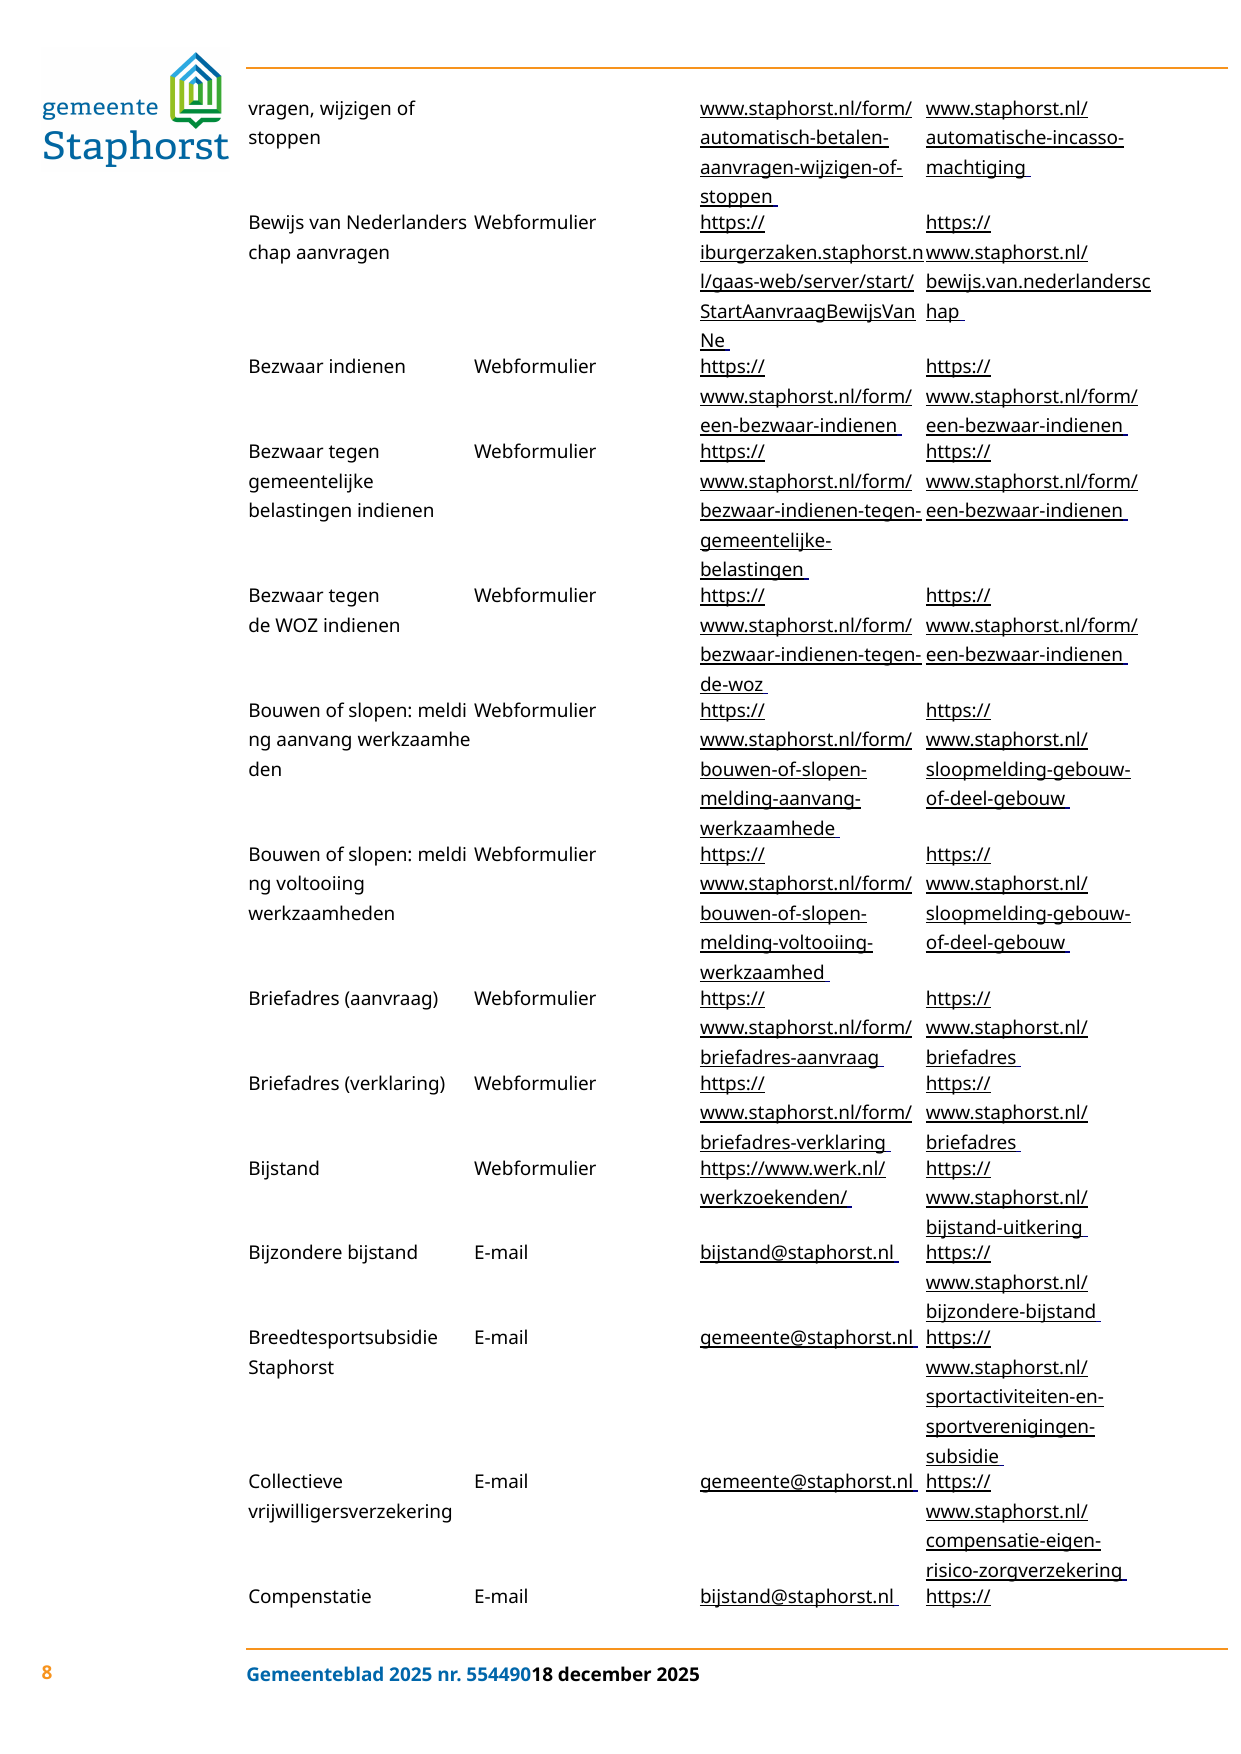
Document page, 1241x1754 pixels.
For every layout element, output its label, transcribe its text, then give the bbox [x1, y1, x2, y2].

table_cell Bijstand [248, 1155, 474, 1239]
table_cell https://www.werk.nl/werkzoekenden/ [700, 1155, 926, 1239]
table_cell bijstand@staphorst.nl [700, 1240, 926, 1324]
table_cell bijstand@staphorst.nl [700, 1583, 926, 1609]
table_cell https://www.staphorst.nl/briefadres [926, 1070, 1152, 1155]
table_cell www.staphorst.nl/form/automatisch-betalen-aanvragen-wijzigen-of-stoppen [700, 95, 926, 209]
table_cell Bijzondere bijstand [248, 1240, 474, 1324]
table_cell https://www.staphorst.nl/form/een-bezwaar-indienen [926, 582, 1152, 697]
table_cell Webformulier [474, 438, 700, 582]
table_cell https://www.staphorst.nl/form/bezwaar-indienen-tegen-gemeentelijke-belastingen [700, 438, 926, 582]
table_cell Bezwaar tegen de WOZ indienen [248, 582, 474, 697]
table_cell Bewijs van Nederlanderschap aanvragen [248, 209, 474, 353]
table_cell Webformulier [474, 697, 700, 841]
table_cell Bezwaar indienen [248, 353, 474, 438]
table_cell https://www.staphorst.nl/briefadres [926, 985, 1152, 1070]
table_cell https://www.staphorst.nl/form/bouwen-of-slopen-melding-aanvang-werkzaamhede [700, 697, 926, 841]
table_cell https://www.staphorst.nl/sloopmelding-gebouw-of-deel-gebouw [926, 697, 1152, 841]
table_cell https://www.staphorst.nl/bijstand-uitkering [926, 1155, 1152, 1239]
table_cell [474, 95, 700, 209]
table_cell vragen, wijzigen of stoppen [248, 95, 474, 209]
table_cell https://www.staphorst.nl/compensatie-eigen-risico-zorgverzekering [926, 1469, 1152, 1583]
table_cell https://www.staphorst.nl/form/bezwaar-indienen-tegen-de-woz [700, 582, 926, 697]
table_cell Webformulier [474, 209, 700, 353]
table_cell Briefadres (verklaring) [248, 1070, 474, 1155]
table_cell Webformulier [474, 1155, 700, 1239]
table_cell Bouwen of slopen: melding voltooiing werkzaamheden [248, 841, 474, 985]
table_cell E-mail [474, 1240, 700, 1324]
table_cell https://www.staphorst.nl/bijzondere-bijstand [926, 1240, 1152, 1324]
table_cell https://www.staphorst.nl/form/briefadres-aanvraag [700, 985, 926, 1070]
table_cell Webformulier [474, 582, 700, 697]
table_cell https:// [926, 1583, 1152, 1609]
table_cell E-mail [474, 1325, 700, 1468]
picture [41, 47, 231, 172]
table_cell https://www.staphorst.nl/form/een-bezwaar-indienen [926, 438, 1152, 582]
table_cell https://www.staphorst.nl/bewijs.van.nederlanderschap [926, 209, 1152, 353]
table_cell Compenstatie [248, 1583, 474, 1609]
table_cell https://www.staphorst.nl/form/een-bezwaar-indienen [700, 353, 926, 438]
table_cell Collectieve vrijwilligersverzekering [248, 1469, 474, 1583]
table_cell Breedtesportsubsidie Staphorst [248, 1325, 474, 1468]
table_cell https://www.staphorst.nl/sportactiviteiten-en-sportverenigingen-subsidie [926, 1325, 1152, 1468]
table_cell https://www.staphorst.nl/form/bouwen-of-slopen-melding-voltooiing-werkzaamhed [700, 841, 926, 985]
table_cell gemeente@staphorst.nl [700, 1469, 926, 1583]
table_cell E-mail [474, 1469, 700, 1583]
table_cell Webformulier [474, 841, 700, 985]
table_cell Bezwaar tegen gemeentelijke belastingen indienen [248, 438, 474, 582]
table_cell https://www.staphorst.nl/form/briefadres-verklaring [700, 1070, 926, 1155]
table_cell https://www.staphorst.nl/form/een-bezwaar-indienen [926, 353, 1152, 438]
table_cell Briefadres (aanvraag) [248, 985, 474, 1070]
table_cell Webformulier [474, 353, 700, 438]
table_cell https://www.staphorst.nl/sloopmelding-gebouw-of-deel-gebouw [926, 841, 1152, 985]
table_cell Bouwen of slopen: melding aanvang werkzaamheden [248, 697, 474, 841]
table_cell Webformulier [474, 1070, 700, 1155]
table_cell E-mail [474, 1583, 700, 1609]
table_cell Webformulier [474, 985, 700, 1070]
table_cell gemeente@staphorst.nl [700, 1325, 926, 1468]
table_cell www.staphorst.nl/automatische-incasso-machtiging [926, 95, 1152, 209]
table_cell https://iburgerzaken.staphorst.nl/gaas-web/server/start/StartAanvraagBewijsVanNe [700, 209, 926, 353]
